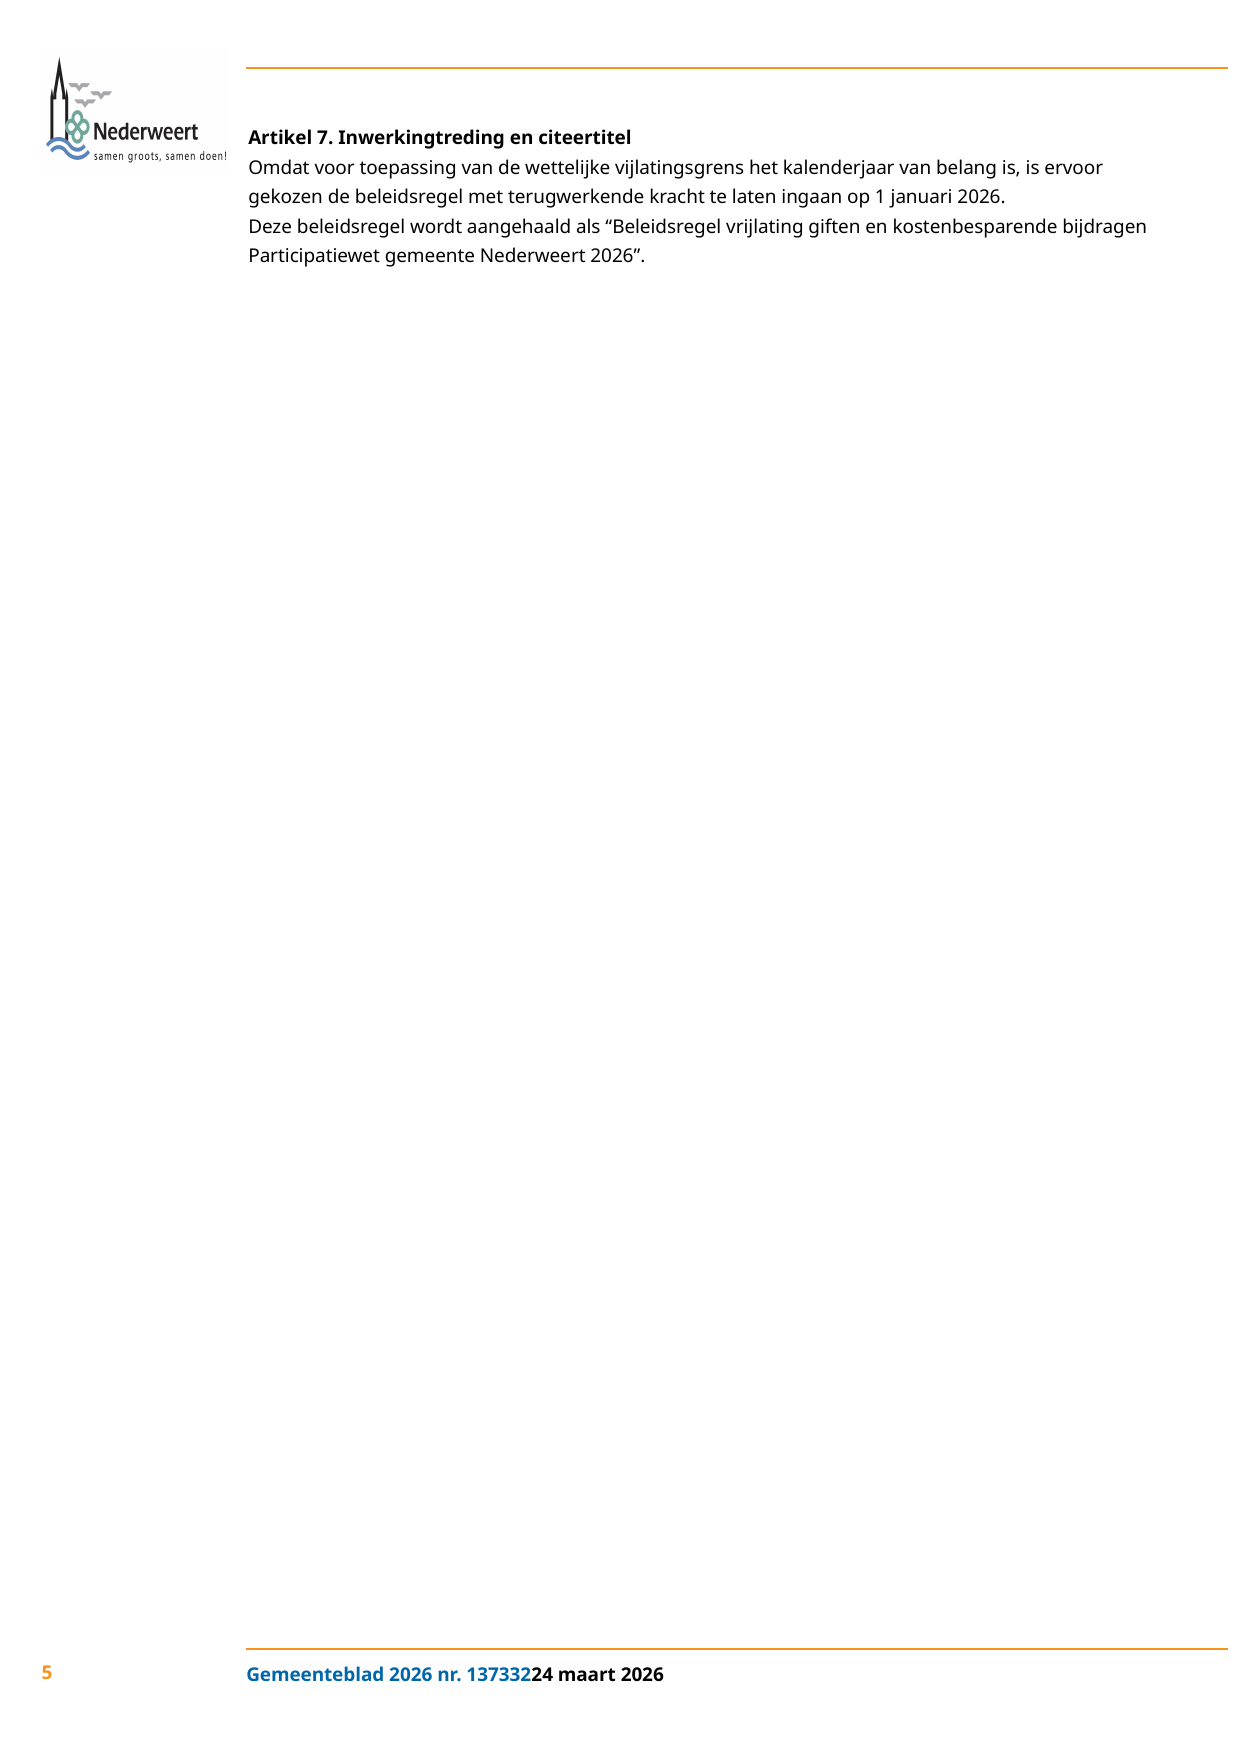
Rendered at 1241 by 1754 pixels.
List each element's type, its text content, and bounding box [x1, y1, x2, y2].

text Deze beleidsregel wordt aangehaald als “Beleidsregel vrijlating giften en kostenbesparende bijdragen Participatiewet gemeente Nederweert 2026”. [248, 213, 1152, 268]
text Artikel 7. Inwerkingtreding en citeertitel [248, 124, 1152, 150]
text Omdat voor toepassing van de wettelijke vijlatingsgrens het kalenderjaar van belang is, is ervoor gekozen de beleidsregel met terugwerkende kracht te laten ingaan op 1 januari 2026. [248, 154, 1152, 209]
picture [41, 47, 231, 172]
